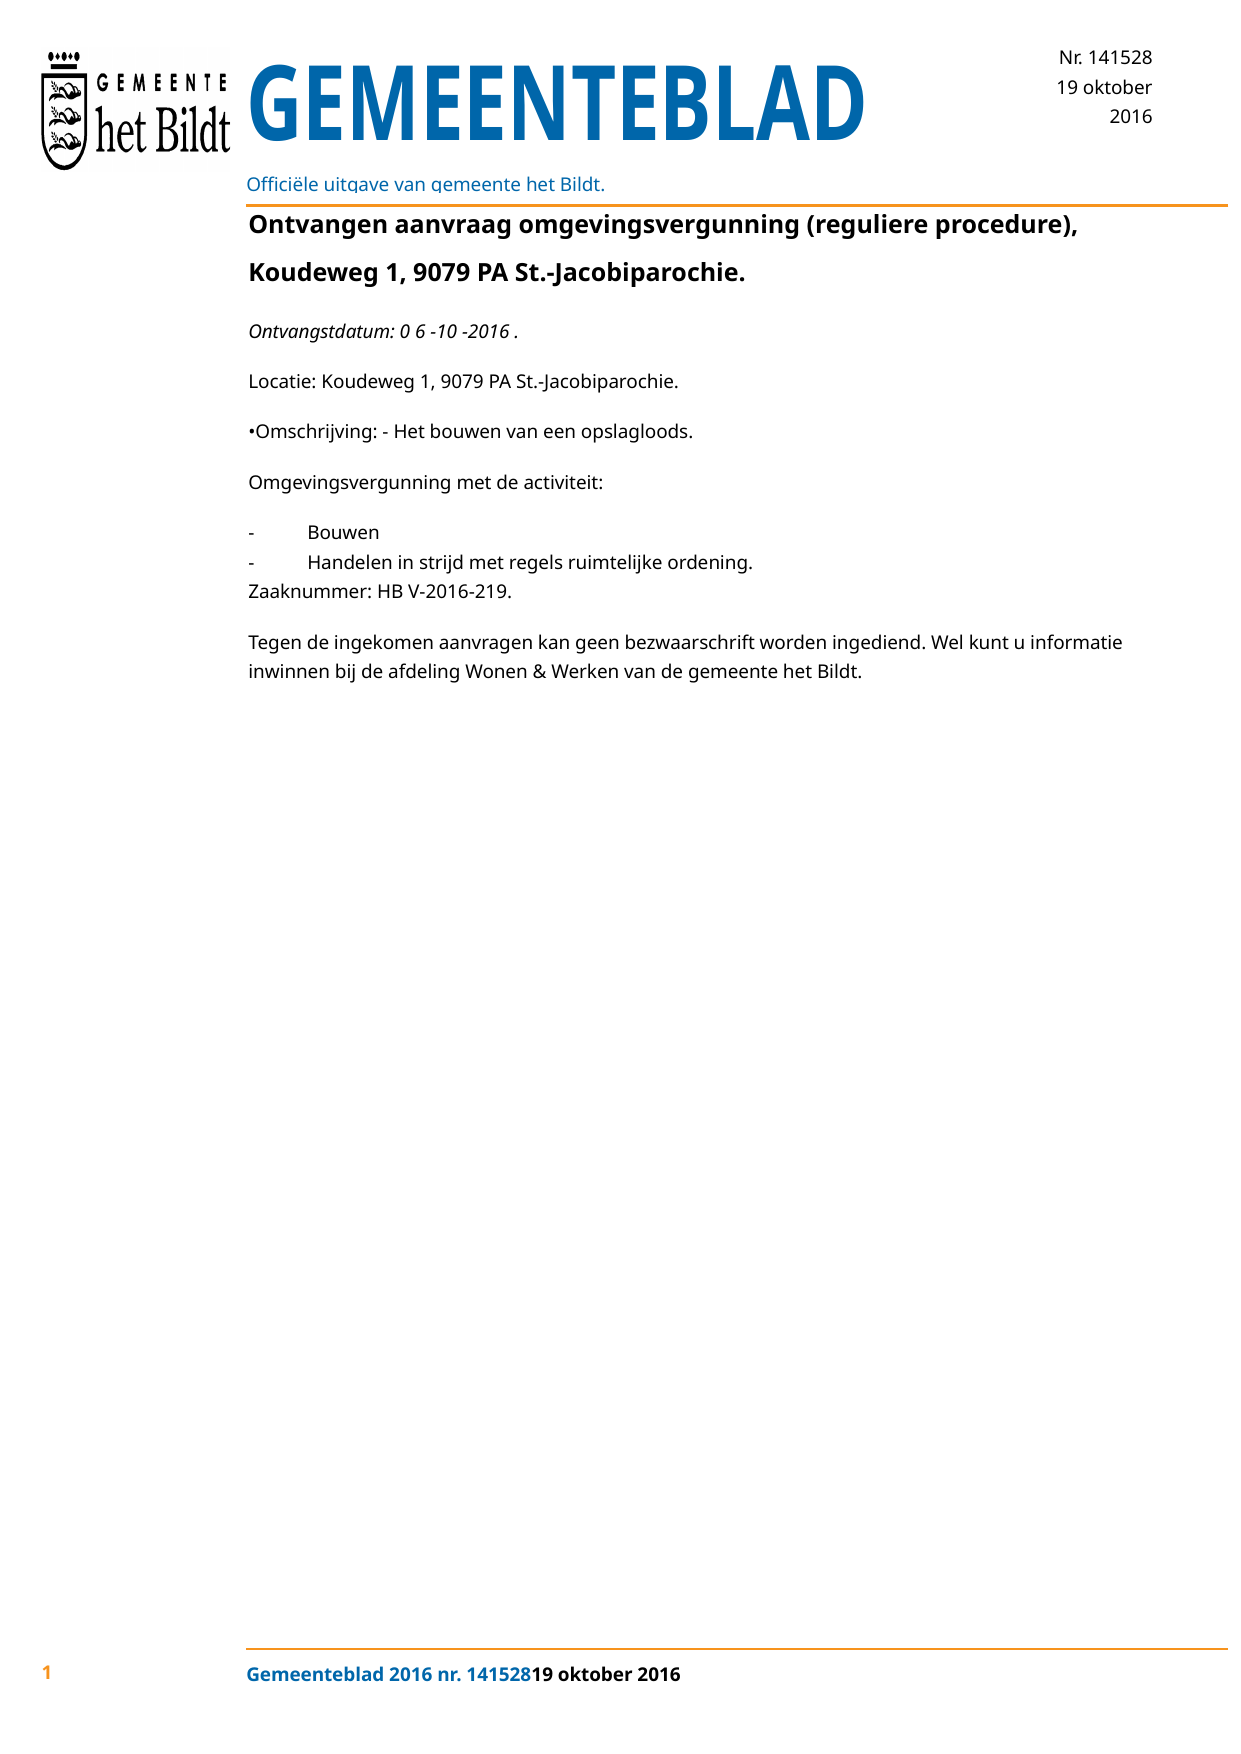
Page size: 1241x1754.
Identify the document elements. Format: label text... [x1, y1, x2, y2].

text Locatie: Koudeweg 1, 9079 PA St.-Jacobiparochie. [248, 368, 1152, 394]
text Ontvangen aanvraag omgevingsvergunning (reguliere procedure), Koudeweg 1, 9079 PA St.-Jacobiparochie. [248, 207, 1152, 288]
list Bouwen [248, 519, 1152, 545]
text Tegen de ingekomen aanvragen kan geen bezwaarschrift worden ingediend. Wel kunt u informatie inwinnen bij de afdeling Wonen & Werken van de gemeente het Bildt. [248, 629, 1152, 684]
text Ontvangstdatum: 0 6 -10 -2016 . [248, 318, 1152, 344]
text •Omschrijving: - Het bouwen van een opslagloods. [248, 419, 1152, 444]
list Handelen in strijd met regels ruimtelijke ordening. [248, 549, 1152, 575]
text Omgevingsvergunning met de activiteit: [248, 469, 1152, 495]
text Zaaknummer: HB V-2016-219. [248, 579, 1152, 604]
picture [41, 47, 231, 172]
